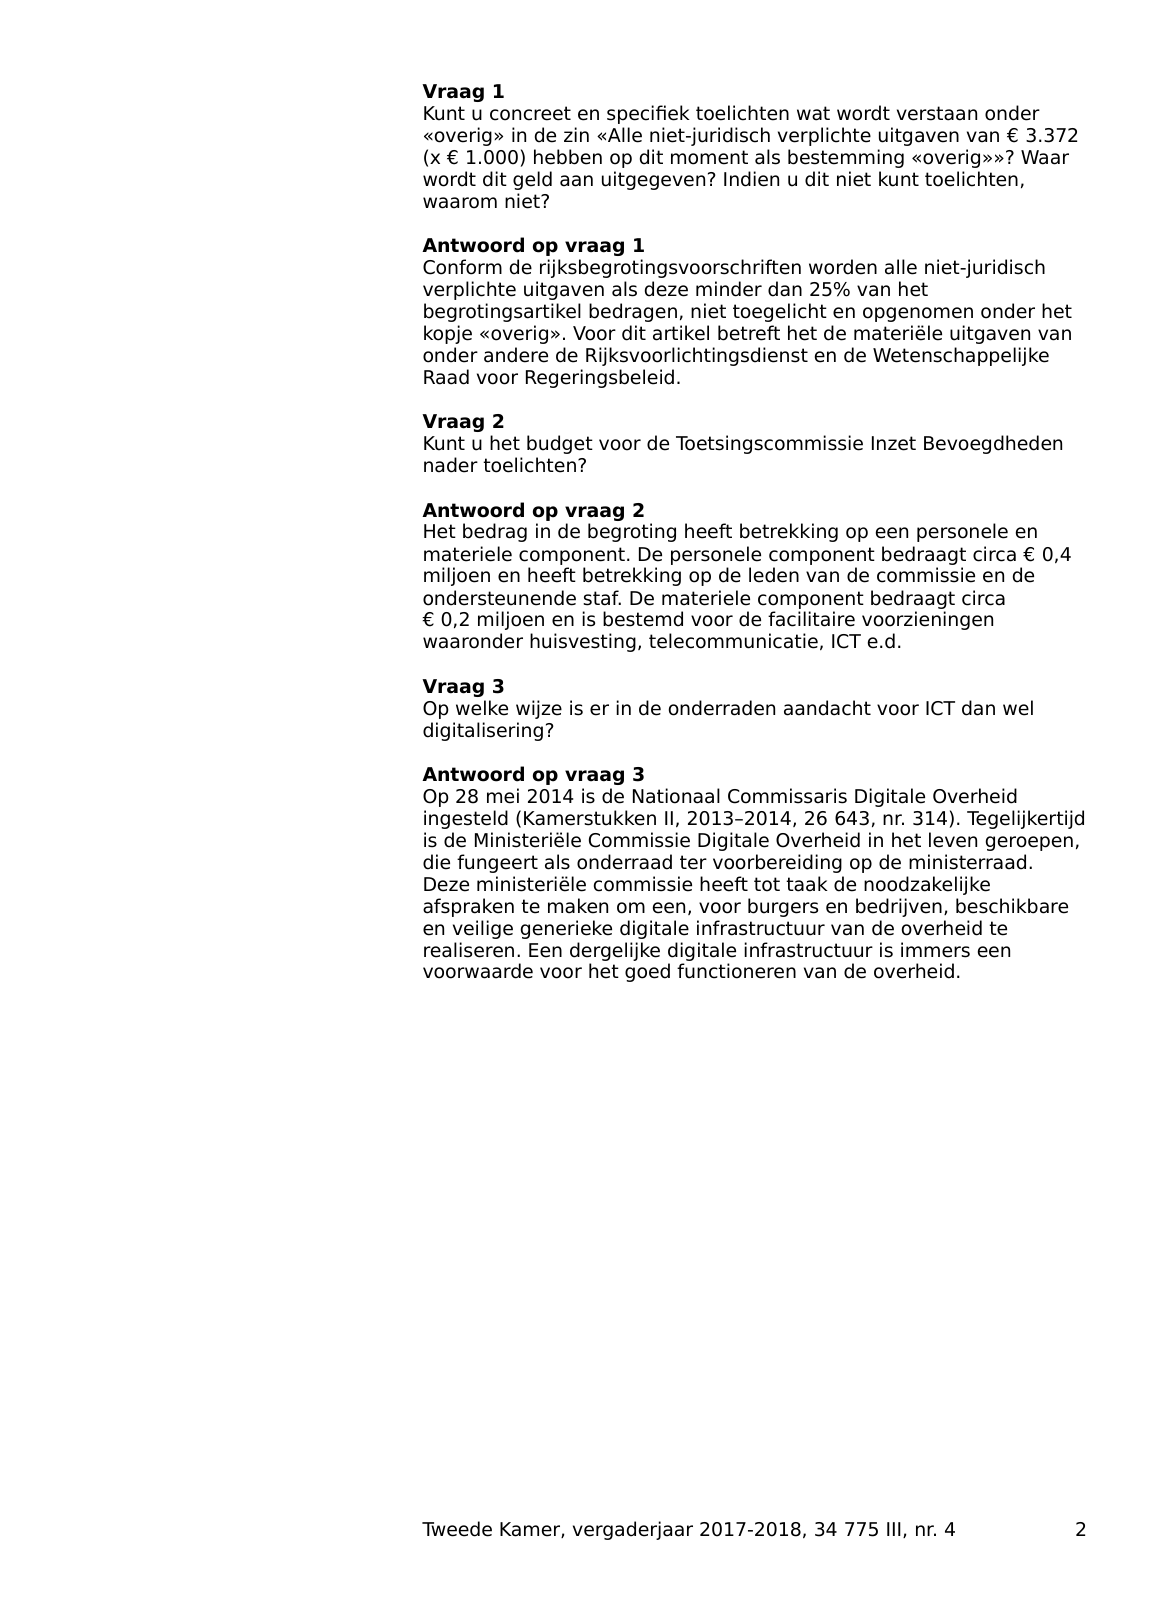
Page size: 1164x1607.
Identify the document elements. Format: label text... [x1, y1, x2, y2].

text Op welke wijze is er in de onderraden aandacht voor ICT dan wel digitalisering? [422, 697, 1087, 741]
text Antwoord op vraag 2 [422, 499, 1087, 521]
text Het bedrag in de begroting heeft betrekking op een personele en materiele component. De personele component bedraagt circa € 0,4 miljoen en heeft betrekking op de leden van de commissie en de ondersteunende staf. De materiele component bedraagt circa [422, 521, 1087, 609]
text Vraag 1 [422, 81, 1087, 103]
text Op 28 mei 2014 is de Nationaal Commissaris Digitale Overheid ingesteld (Kamerstukken II, 2013–2014, 26 643, nr. 314). Tegelijkertijd is de Ministeriële Commissie Digitale Overheid in het leven geroepen, die fungeert als onderraad ter voorbereiding op de ministerraad. Deze ministeriële commissie heeft tot taak de noodzakelijke afspraken te maken om een, voor burgers en bedrijven, beschikbare en veilige generieke digitale infrastructuur van de overheid te realiseren. Een dergelijke digitale infrastructuur is immers een voorwaarde voor het goed functioneren van de overheid. [422, 786, 1087, 983]
text Antwoord op vraag 1 [422, 235, 1087, 257]
text Vraag 2 [422, 411, 1087, 433]
text Antwoord op vraag 3 [422, 764, 1087, 786]
text Conform de rijksbegrotingsvoorschriften worden alle niet-juridisch verplichte uitgaven als deze minder dan 25% van het begrotingsartikel bedragen, niet toegelicht en opgenomen onder het kopje «overig». Voor dit artikel betreft het de materiële uitgaven van onder andere de Rijksvoorlichtingsdienst en de Wetenschappelijke Raad voor Regeringsbeleid. [422, 257, 1087, 389]
text Kunt u het budget voor de Toetsingscommissie Inzet Bevoegdheden nader toelichten? [422, 433, 1087, 477]
text € 0,2 miljoen en is bestemd voor de facilitaire voorzieningen waaronder huisvesting, telecommunicatie, ICT e.d. [422, 609, 1087, 653]
text Kunt u concreet en specifiek toelichten wat wordt verstaan onder «overig» in de zin «Alle niet-juridisch verplichte uitgaven van € 3.372 (x € 1.000) hebben op dit moment als bestemming «overig»»? Waar wordt dit geld aan uitgegeven? Indien u dit niet kunt toelichten, waarom niet? [422, 103, 1087, 213]
text Vraag 3 [422, 676, 1087, 697]
